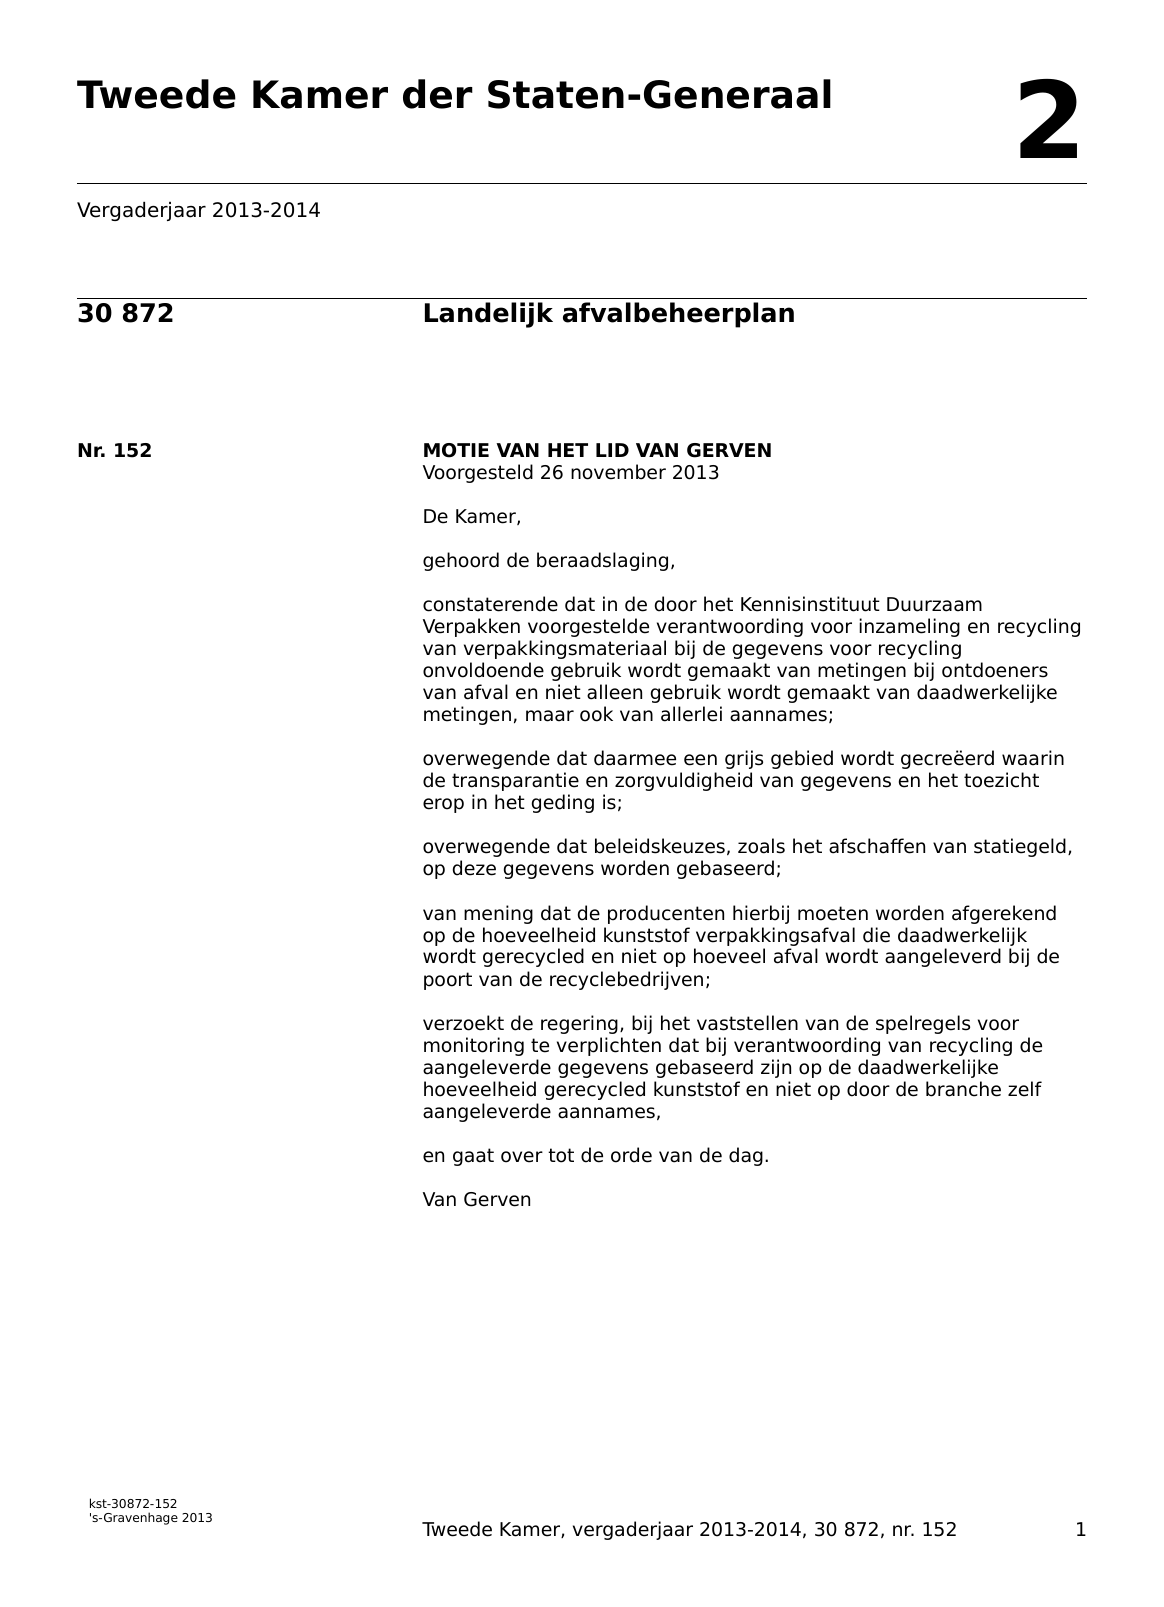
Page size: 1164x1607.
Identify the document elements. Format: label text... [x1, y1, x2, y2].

text De Kamer, [422, 506, 1087, 528]
table_cell Vergaderjaar 2013-2014 [77, 184, 1087, 298]
text gehoord de beraadslaging, [422, 550, 1087, 572]
text overwegende dat beleidskeuzes, zoals het afschaffen van statiegeld, op deze gegevens worden gebaseerd; [422, 836, 1087, 880]
text Voorgesteld 26 november 2013 [422, 462, 1087, 484]
text verzoekt de regering, bij het vaststellen van de spelregels voor monitoring te verplichten dat bij verantwoording van recycling de aangeleverde gegevens gebaseerd zijn op de daadwerkelijke hoeveelheid gerecycled kunststof en niet op door de branche zelf aangeleverde aannames, [422, 1013, 1087, 1122]
subtitle Nr. 152 MOTIE VAN HET LID VAN GERVEN [77, 440, 1087, 462]
text 's-Gravenhage 2013 [88, 1511, 323, 1525]
text Van Gerven [422, 1189, 1087, 1211]
text kst-30872-152 [88, 1497, 323, 1511]
text en gaat over tot de orde van de dag. [422, 1145, 1087, 1167]
table_header Tweede Kamer der Staten-Generaal [77, 59, 886, 183]
table_header 2 [886, 59, 1087, 183]
text van mening dat de producenten hierbij moeten worden afgerekend op de hoeveelheid kunststof verpakkingsafval die daadwerkelijk wordt gerecycled en niet op hoeveel afval wordt aangeleverd bij de poort van de recyclebedrijven; [422, 902, 1087, 990]
text constaterende dat in de door het Kennisinstituut Duurzaam Verpakken voorgestelde verantwoording voor inzameling en recycling van verpakkingsmateriaal bij de gegevens voor recycling onvoldoende gebruik wordt gemaakt van metingen bij ontdoeners van afval en niet alleen gebruik wordt gemaakt van daadwerkelijke metingen, maar ook van allerlei aannames; [422, 594, 1087, 726]
text overwegende dat daarmee een grijs gebied wordt gecreëerd waarin de transparantie en zorgvuldigheid van gegevens en het toezicht erop in het geding is; [422, 748, 1087, 814]
subtitle 30 872 Landelijk afvalbeheerplan [77, 299, 1087, 329]
